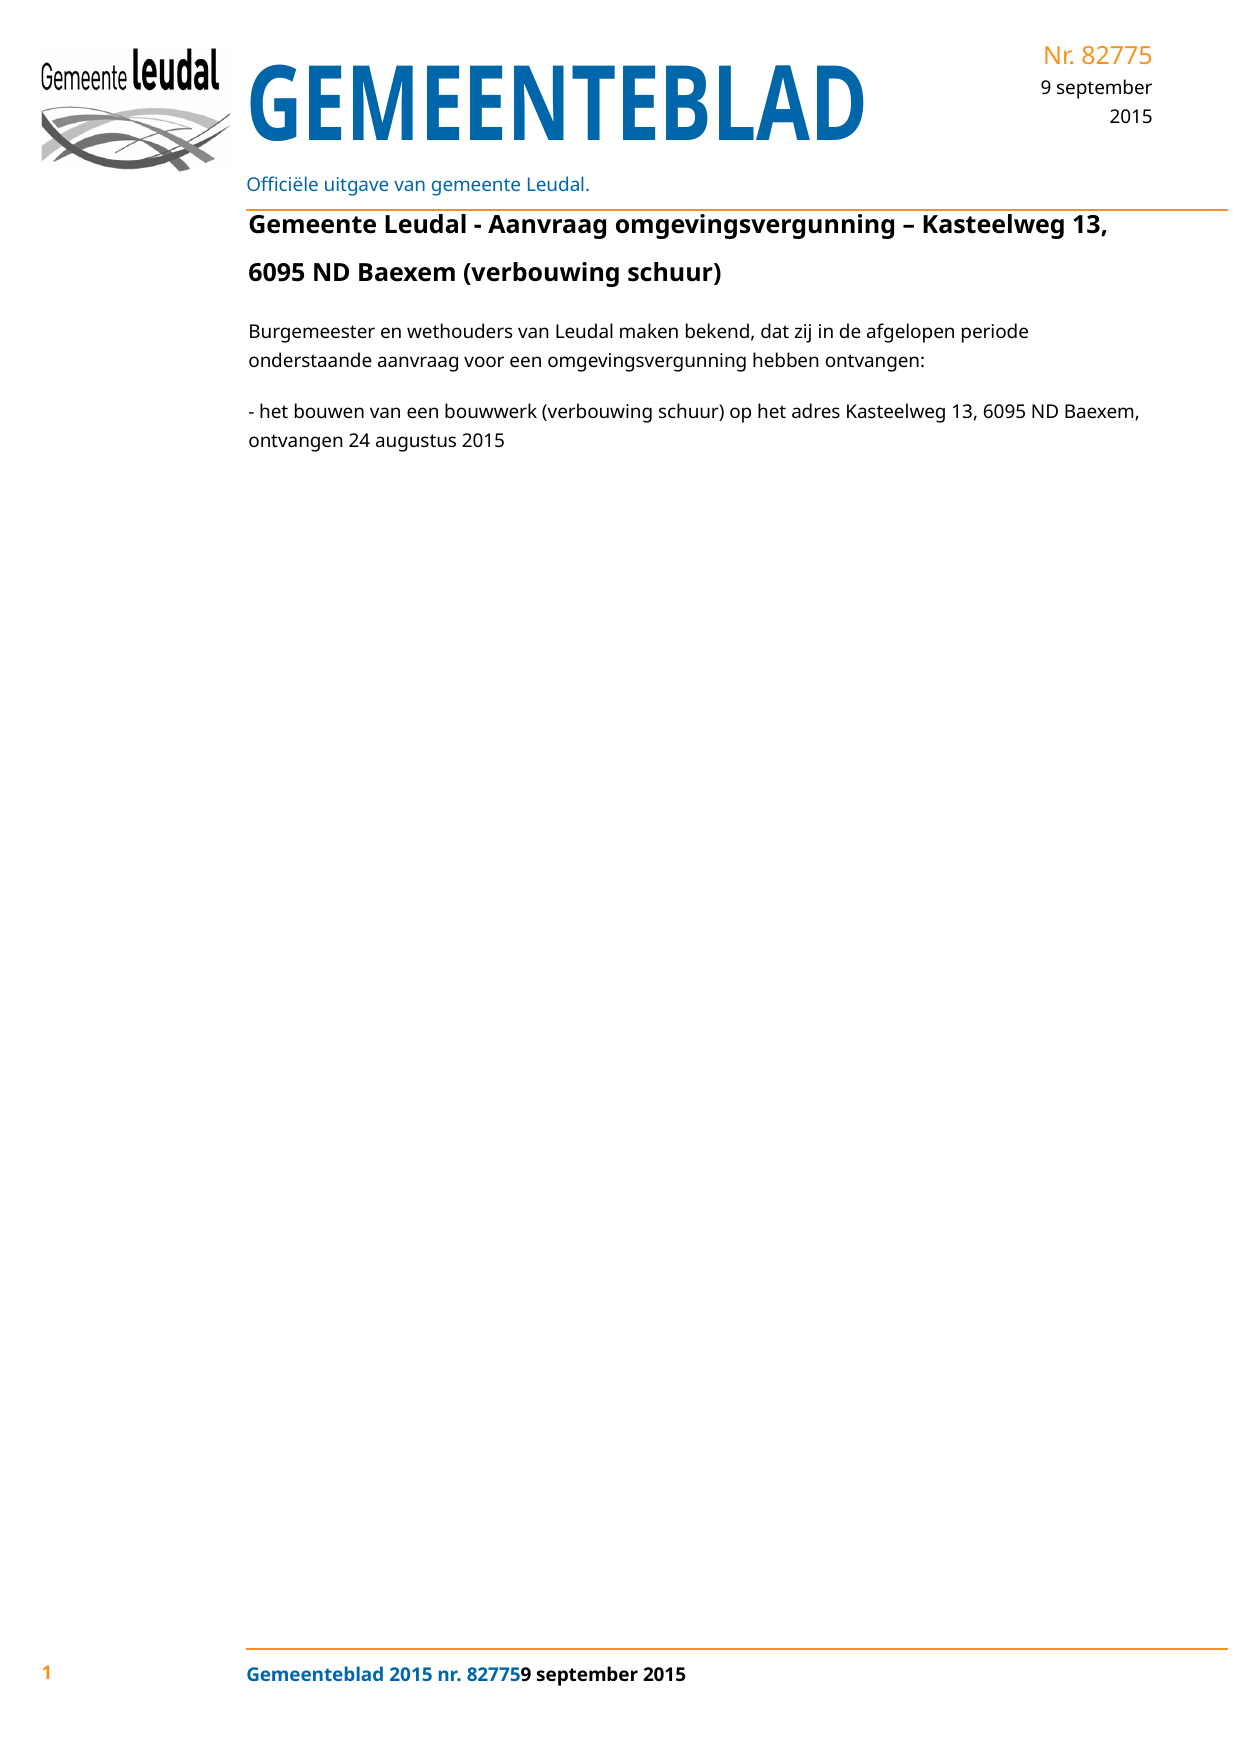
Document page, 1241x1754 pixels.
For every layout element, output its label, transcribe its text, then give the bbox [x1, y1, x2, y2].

text - het bouwen van een bouwwerk (verbouwing schuur) op het adres Kasteelweg 13, 6095 ND Baexem, ontvangen 24 augustus 2015 [248, 398, 1152, 453]
text Burgemeester en wethouders van Leudal maken bekend, dat zij in de afgelopen periode onderstaande aanvraag voor een omgevingsvergunning hebben ontvangen: [248, 318, 1152, 373]
text Gemeente Leudal - Aanvraag omgevingsvergunning – Kasteelweg 13, 6095 ND Baexem (verbouwing schuur) [248, 211, 1152, 288]
picture [41, 47, 231, 172]
